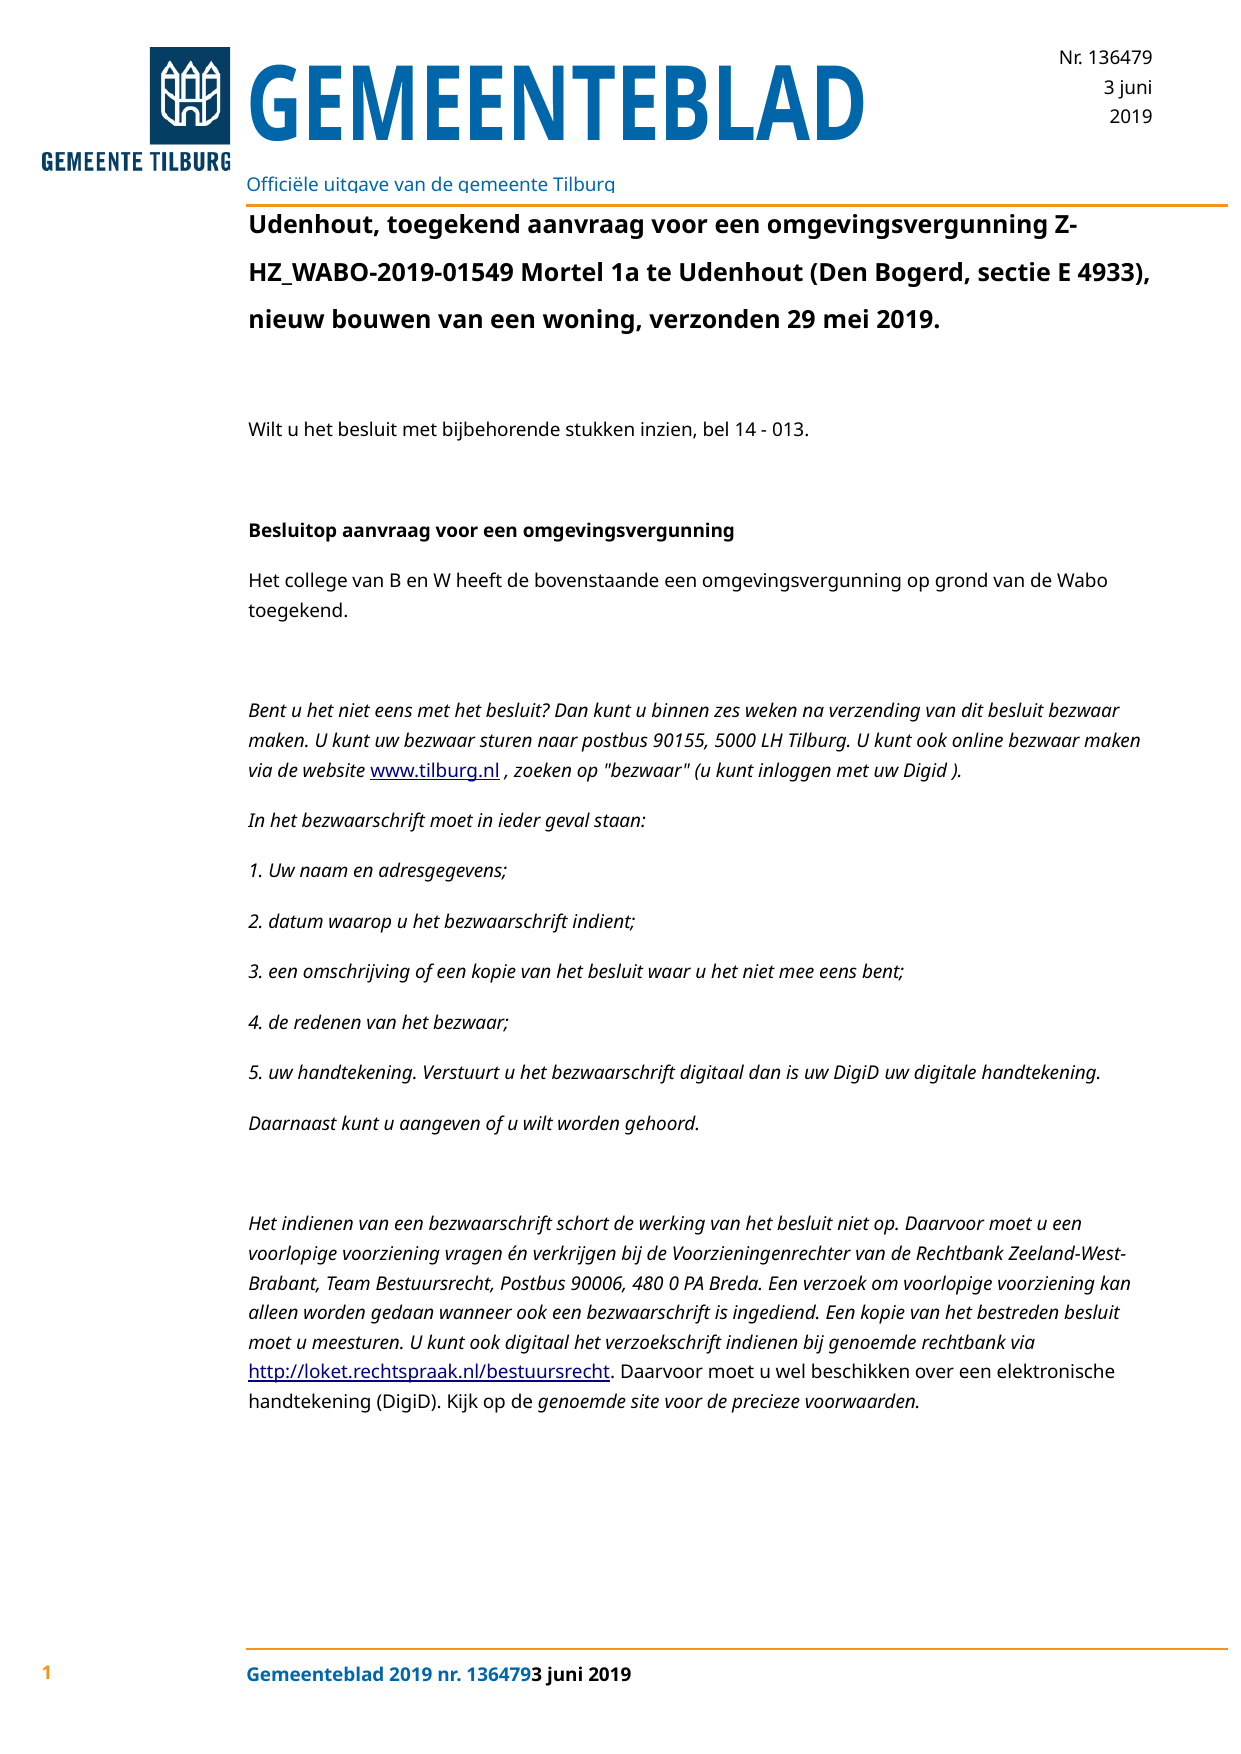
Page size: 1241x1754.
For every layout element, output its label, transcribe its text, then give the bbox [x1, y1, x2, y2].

text 1. Uw naam en adresgegevens; [248, 858, 1152, 883]
text 4. de redenen van het bezwaar; [248, 1009, 1152, 1034]
text In het bezwaarschrift moet in ieder geval staan: [248, 807, 1152, 833]
text Wilt u het besluit met bijbehorende stukken inzien, bel 14 - 013. [248, 416, 1152, 442]
text Het indienen van een bezwaarschrift schort de werking van het besluit niet op. Daarvoor moet u een voorlopige voorziening vragen én verkrijgen bij de Voorzieningenrechter van de Rechtbank Zeeland-West-Brabant, Team Bestuursrecht, Postbus 90006, 480 0 PA Breda. Een verzoek om voorlopige voorziening kan alleen worden gedaan wanneer ook een bezwaarschrift is ingediend. Een kopie van het bestreden besluit moet u meesturen. U kunt ook digitaal het verzoekschrift indienen bij genoemde rechtbank via http://loket.rechtspraak.nl/bestuursrecht. Daarvoor moet u wel beschikken over een elektronische handtekening (DigiD). Kijk op de genoemde site voor de precieze voorwaarden. [248, 1211, 1152, 1414]
text 3. een omschrijving of een kopie van het besluit waar u het niet mee eens bent; [248, 958, 1152, 984]
text 5. uw handtekening. Verstuurt u het bezwaarschrift digitaal dan is uw DigiD uw digitale handtekening. [248, 1059, 1152, 1085]
text Bent u het niet eens met het besluit? Dan kunt u binnen zes weken na verzending van dit besluit bezwaar maken. U kunt uw bezwaar sturen naar postbus 90155, 5000 LH Tilburg. U kunt ook online bezwaar maken via de website www.tilburg.nl , zoeken op "bezwaar" (u kunt inloggen met uw Digid ). [248, 698, 1152, 782]
text Daarnaast kunt u aangeven of u wilt worden gehoord. [248, 1110, 1152, 1135]
text 2. datum waarop u het bezwaarschrift indient; [248, 908, 1152, 934]
text Besluitop aanvraag voor een omgevingsvergunning [248, 517, 1152, 542]
text Udenhout, toegekend aanvraag voor een omgevingsvergunning Z-HZ_WABO-2019-01549 Mortel 1a te Udenhout (Den Bogerd, sectie E 4933), nieuw bouwen van een woning, verzonden 29 mei 2019. [248, 207, 1152, 336]
picture [41, 47, 231, 172]
text Het college van B en W heeft de bovenstaande een omgevingsvergunning op grond van de Wabo toegekend. [248, 567, 1152, 622]
